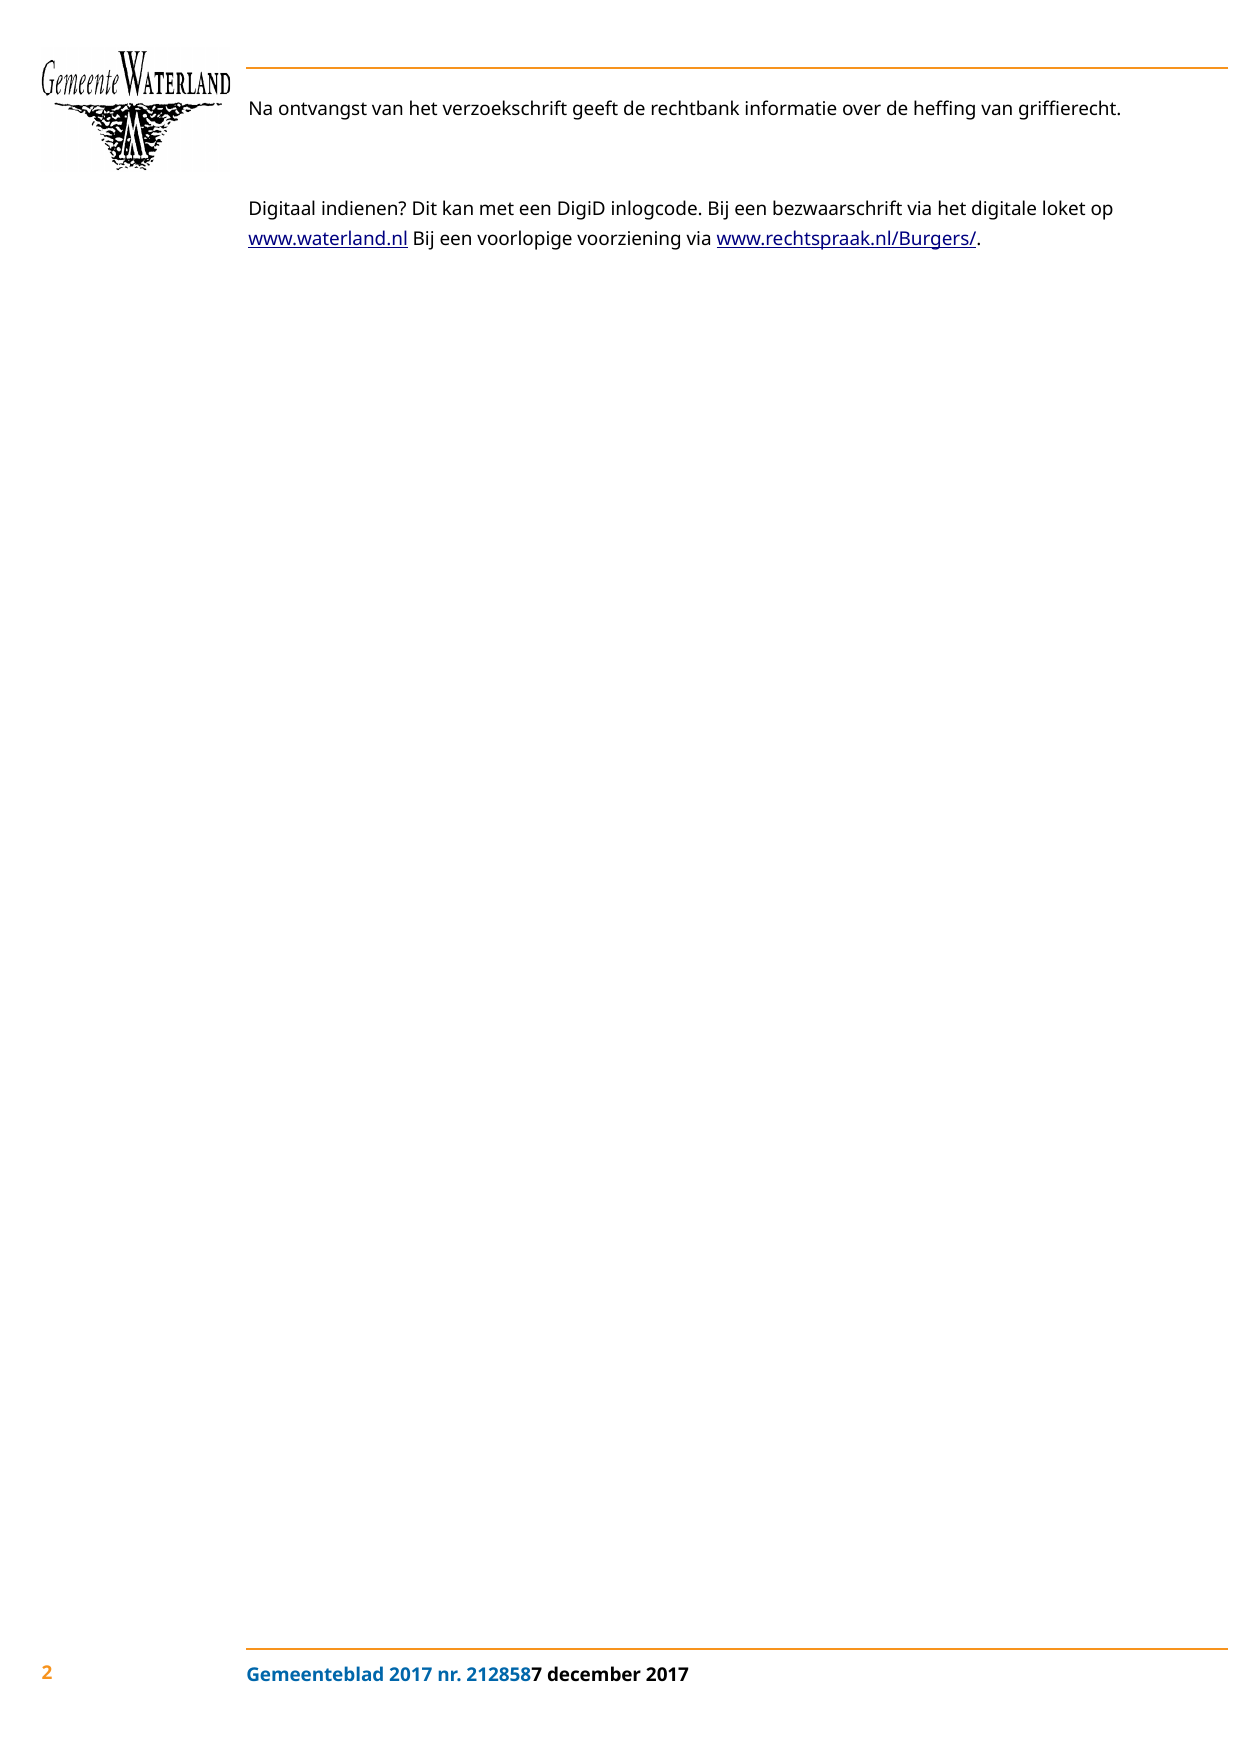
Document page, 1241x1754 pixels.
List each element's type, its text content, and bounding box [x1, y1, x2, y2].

text Na ontvangst van het verzoekschrift geeft de rechtbank informatie over de heffing van griffierecht. [248, 95, 1152, 121]
text Digitaal indienen? Dit kan met een DigiD inlogcode. Bij een bezwaarschrift via het digitale loket op www.waterland.nl Bij een voorlopige voorziening via www.rechtspraak.nl/Burgers/. [248, 196, 1152, 251]
picture [41, 47, 231, 172]
